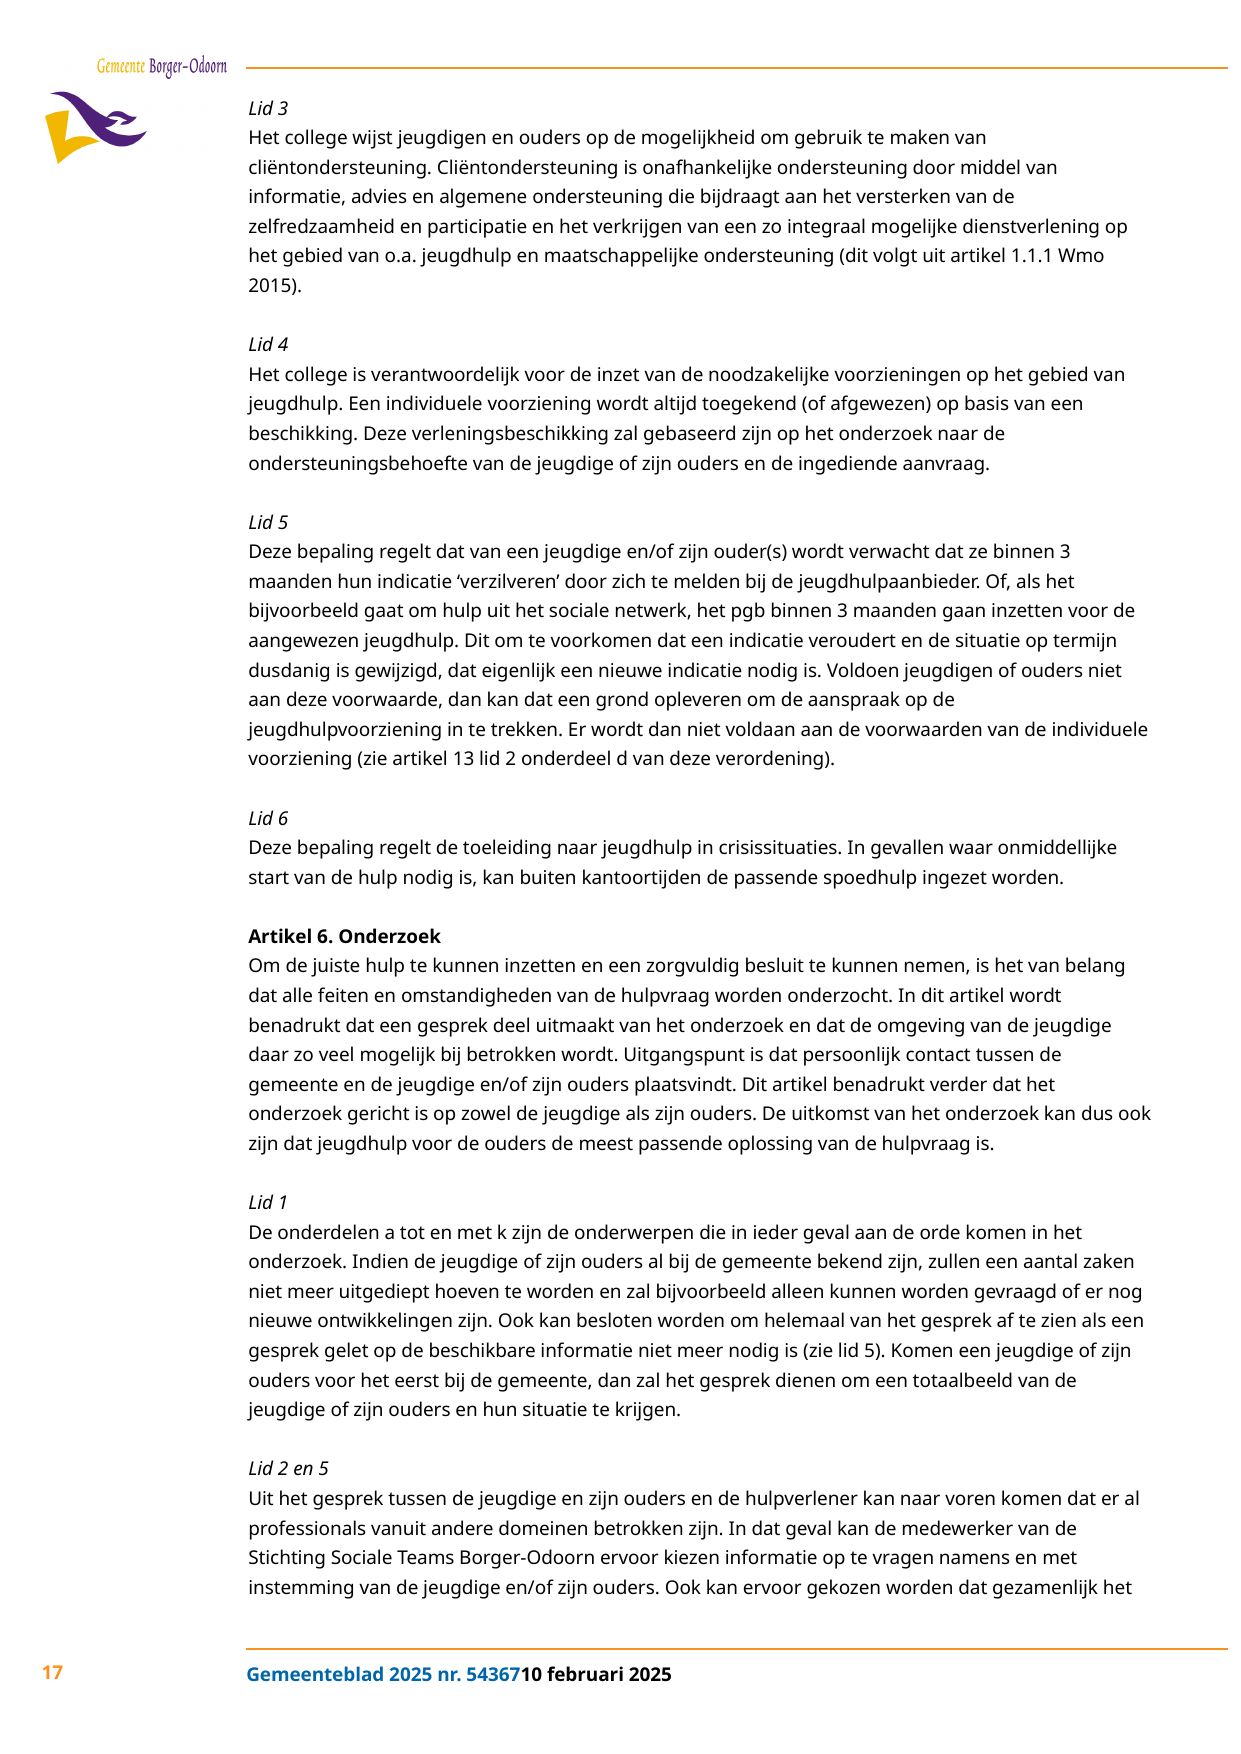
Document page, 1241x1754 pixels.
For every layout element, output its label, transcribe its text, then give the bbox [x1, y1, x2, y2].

text Deze bepaling regelt de toeleiding naar jeugdhulp in crisissituaties. In gevallen waar onmiddellijke start van de hulp nodig is, kan buiten kantoortijden de passende spoedhulp ingezet worden. [248, 834, 1152, 890]
text Lid 6 [248, 805, 1152, 831]
text De onderdelen a tot en met k zijn de onderwerpen die in ieder geval aan de orde komen in het onderzoek. Indien de jeugdige of zijn ouders al bij de gemeente bekend zijn, zullen een aantal zaken niet meer uitgediept hoeven te worden en zal bijvoorbeeld alleen kunnen worden gevraagd of er nog nieuwe ontwikkelingen zijn. Ook kan besloten worden om helemaal van het gesprek af te zien als een gesprek gelet op de beschikbare informatie niet meer nodig is (zie lid 5). Komen een jeugdige of zijn ouders voor het eerst bij de gemeente, dan zal het gesprek dienen om een totaalbeeld van de jeugdige of zijn ouders en hun situatie te krijgen. [248, 1219, 1152, 1422]
text Lid 5 [248, 509, 1152, 535]
picture [41, 47, 231, 172]
text Uit het gesprek tussen de jeugdige en zijn ouders en de hulpverlener kan naar voren komen dat er al professionals vanuit andere domeinen betrokken zijn. In dat geval kan de medewerker van de Stichting Sociale Teams Borger-Odoorn ervoor kiezen informatie op te vragen namens en met instemming van de jeugdige en/of zijn ouders. Ook kan ervoor gekozen worden dat gezamenlijk het [248, 1485, 1152, 1600]
text Lid 2 en 5 [248, 1456, 1152, 1481]
text Om de juiste hulp te kunnen inzetten en een zorgvuldig besluit te kunnen nemen, is het van belang dat alle feiten en omstandigheden van de hulpvraag worden onderzocht. In dit artikel wordt benadrukt dat een gesprek deel uitmaakt van het onderzoek en dat de omgeving van de jeugdige daar zo veel mogelijk bij betrokken wordt. Uitgangspunt is dat persoonlijk contact tussen de gemeente en de jeugdige en/of zijn ouders plaatsvindt. Dit artikel benadrukt verder dat het onderzoek gericht is op zowel de jeugdige als zijn ouders. De uitkomst van het onderzoek kan dus ook zijn dat jeugdhulp voor de ouders de meest passende oplossing van de hulpvraag is. [248, 953, 1152, 1156]
text Lid 4 [248, 331, 1152, 357]
text Het college is verantwoordelijk voor de inzet van de noodzakelijke voorzieningen op het gebied van jeugdhulp. Een individuele voorziening wordt altijd toegekend (of afgewezen) op basis van een beschikking. Deze verleningsbeschikking zal gebaseerd zijn op het onderzoek naar de ondersteuningsbehoefte van de jeugdige of zijn ouders en de ingediende aanvraag. [248, 361, 1152, 476]
text Deze bepaling regelt dat van een jeugdige en/of zijn ouder(s) wordt verwacht dat ze binnen 3 maanden hun indicatie ‘verzilveren’ door zich te melden bij de jeugdhulpaanbieder. Of, als het bijvoorbeeld gaat om hulp uit het sociale netwerk, het pgb binnen 3 maanden gaan inzetten voor de aangewezen jeugdhulp. Dit om te voorkomen dat een indicatie veroudert en de situatie op termijn dusdanig is gewijzigd, dat eigenlijk een nieuwe indicatie nodig is. Voldoen jeugdigen of ouders niet aan deze voorwaarde, dan kan dat een grond opleveren om de aanspraak op de jeugdhulpvoorziening in te trekken. Er wordt dan niet voldaan aan de voorwaarden van de individuele voorziening (zie artikel 13 lid 2 onderdeel d van deze verordening). [248, 538, 1152, 771]
text Lid 3 [248, 95, 1152, 121]
text Het college wijst jeugdigen en ouders op de mogelijkheid om gebruik te maken van cliëntondersteuning. Cliëntondersteuning is onafhankelijke ondersteuning door middel van informatie, advies en algemene ondersteuning die bijdraagt aan het versterken van de zelfredzaamheid en participatie en het verkrijgen van een zo integraal mogelijke dienstverlening op het gebied van o.a. jeugdhulp en maatschappelijke ondersteuning (dit volgt uit artikel 1.1.1 Wmo 2015). [248, 124, 1152, 298]
text Artikel 6. Onderzoek [248, 923, 1152, 949]
text Lid 1 [248, 1189, 1152, 1215]
